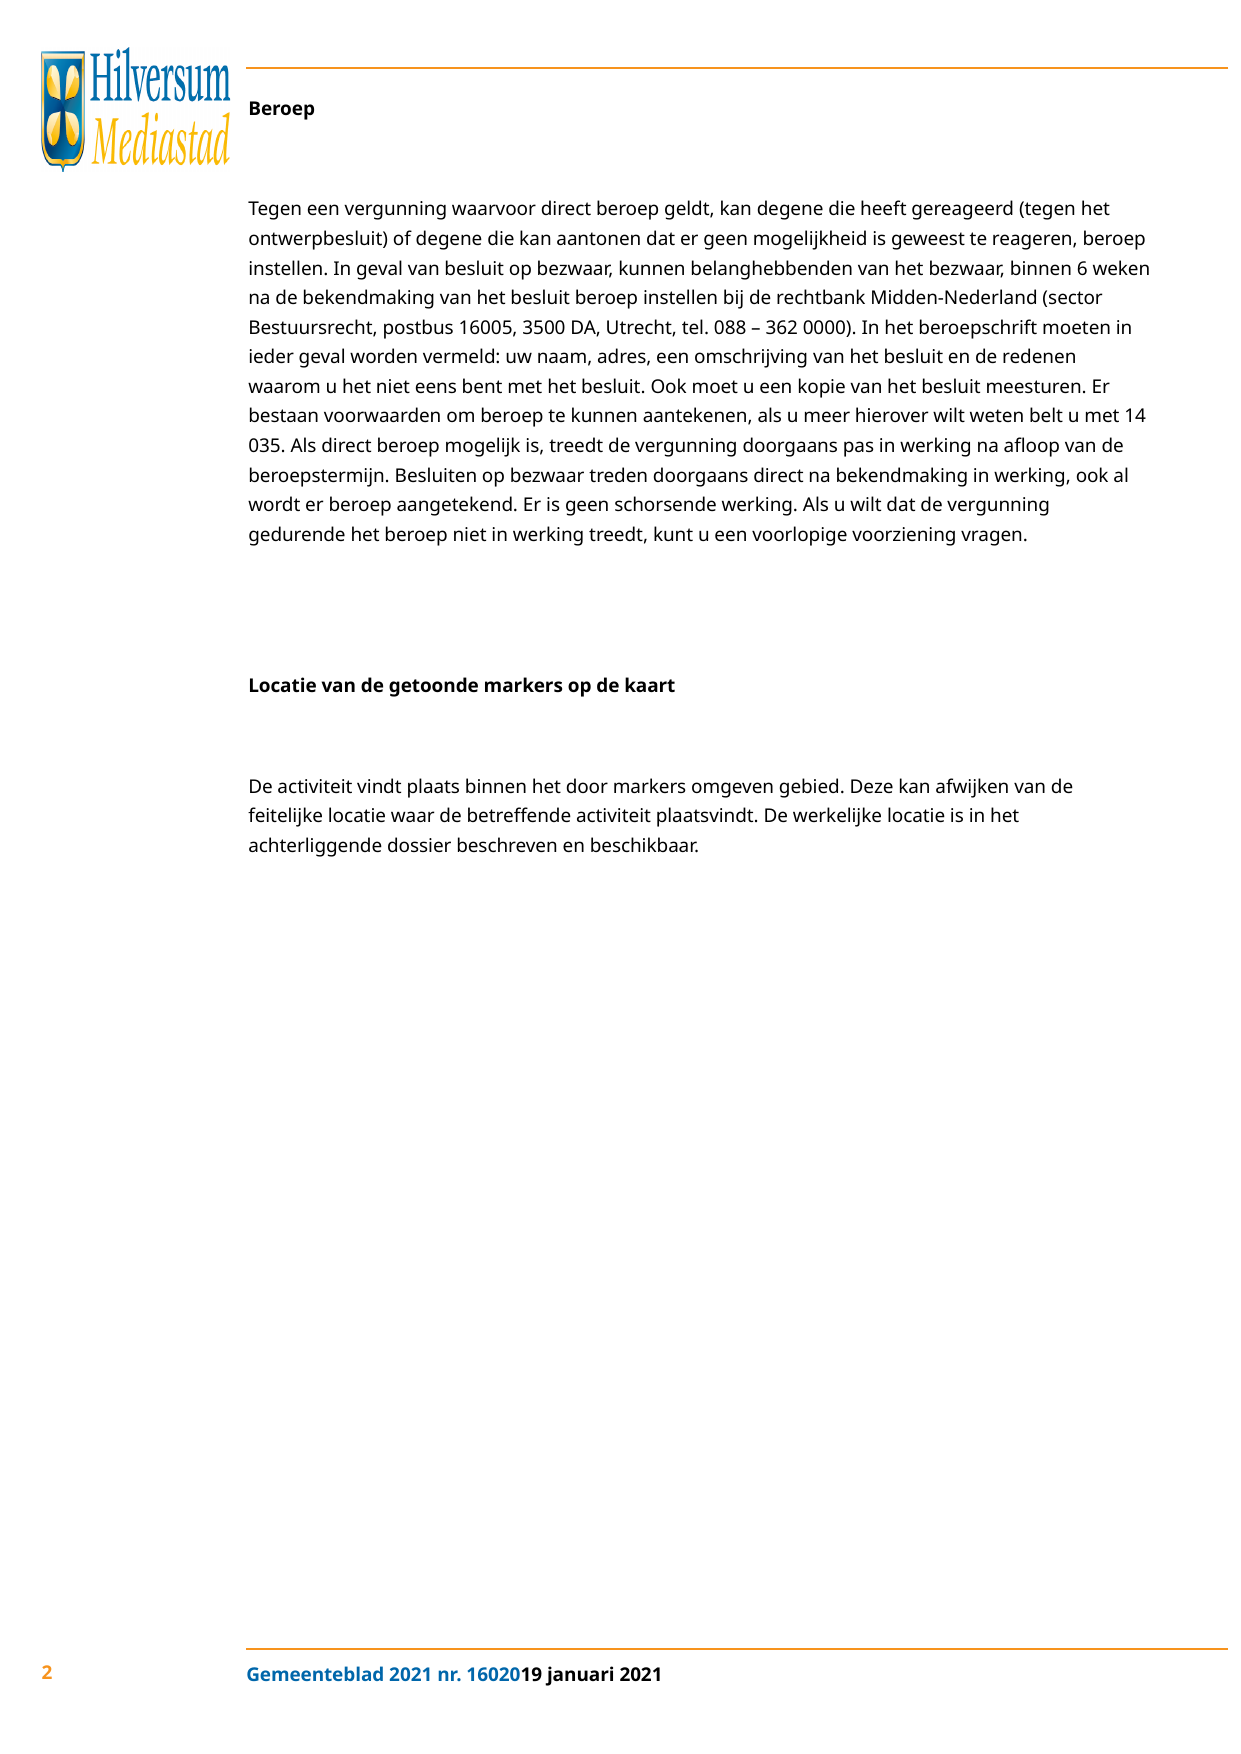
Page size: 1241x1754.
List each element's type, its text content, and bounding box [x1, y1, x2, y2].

text Locatie van de getoonde markers op de kaart [248, 672, 1152, 698]
text De activiteit vindt plaats binnen het door markers omgeven gebied. Deze kan afwijken van de feitelijke locatie waar de betreffende activiteit plaatsvindt. De werkelijke locatie is in het achterliggende dossier beschreven en beschikbaar. [248, 773, 1152, 858]
picture [41, 47, 231, 172]
text Tegen een vergunning waarvoor direct beroep geldt, kan degene die heeft gereageerd (tegen het ontwerpbesluit) of degene die kan aantonen dat er geen mogelijkheid is geweest te reageren, beroep instellen. In geval van besluit op bezwaar, kunnen belanghebbenden van het bezwaar, binnen 6 weken na de bekendmaking van het besluit beroep instellen bij de rechtbank Midden-Nederland (sector Bestuursrecht, postbus 16005, 3500 DA, Utrecht, tel. 088 – 362 0000). In het beroepschrift moeten in ieder geval worden vermeld: uw naam, adres, een omschrijving van het besluit en de redenen waarom u het niet eens bent met het besluit. Ook moet u een kopie van het besluit meesturen. Er bestaan voorwaarden om beroep te kunnen aantekenen, als u meer hierover wilt weten belt u met 14 035. Als direct beroep mogelijk is, treedt de vergunning doorgaans pas in werking na afloop van de beroepstermijn. Besluiten op bezwaar treden doorgaans direct na bekendmaking in werking, ook al wordt er beroep aangetekend. Er is geen schorsende werking. Als u wilt dat de vergunning gedurende het beroep niet in werking treedt, kunt u een voorlopige voorziening vragen. [248, 196, 1152, 547]
text Beroep [248, 95, 1152, 121]
